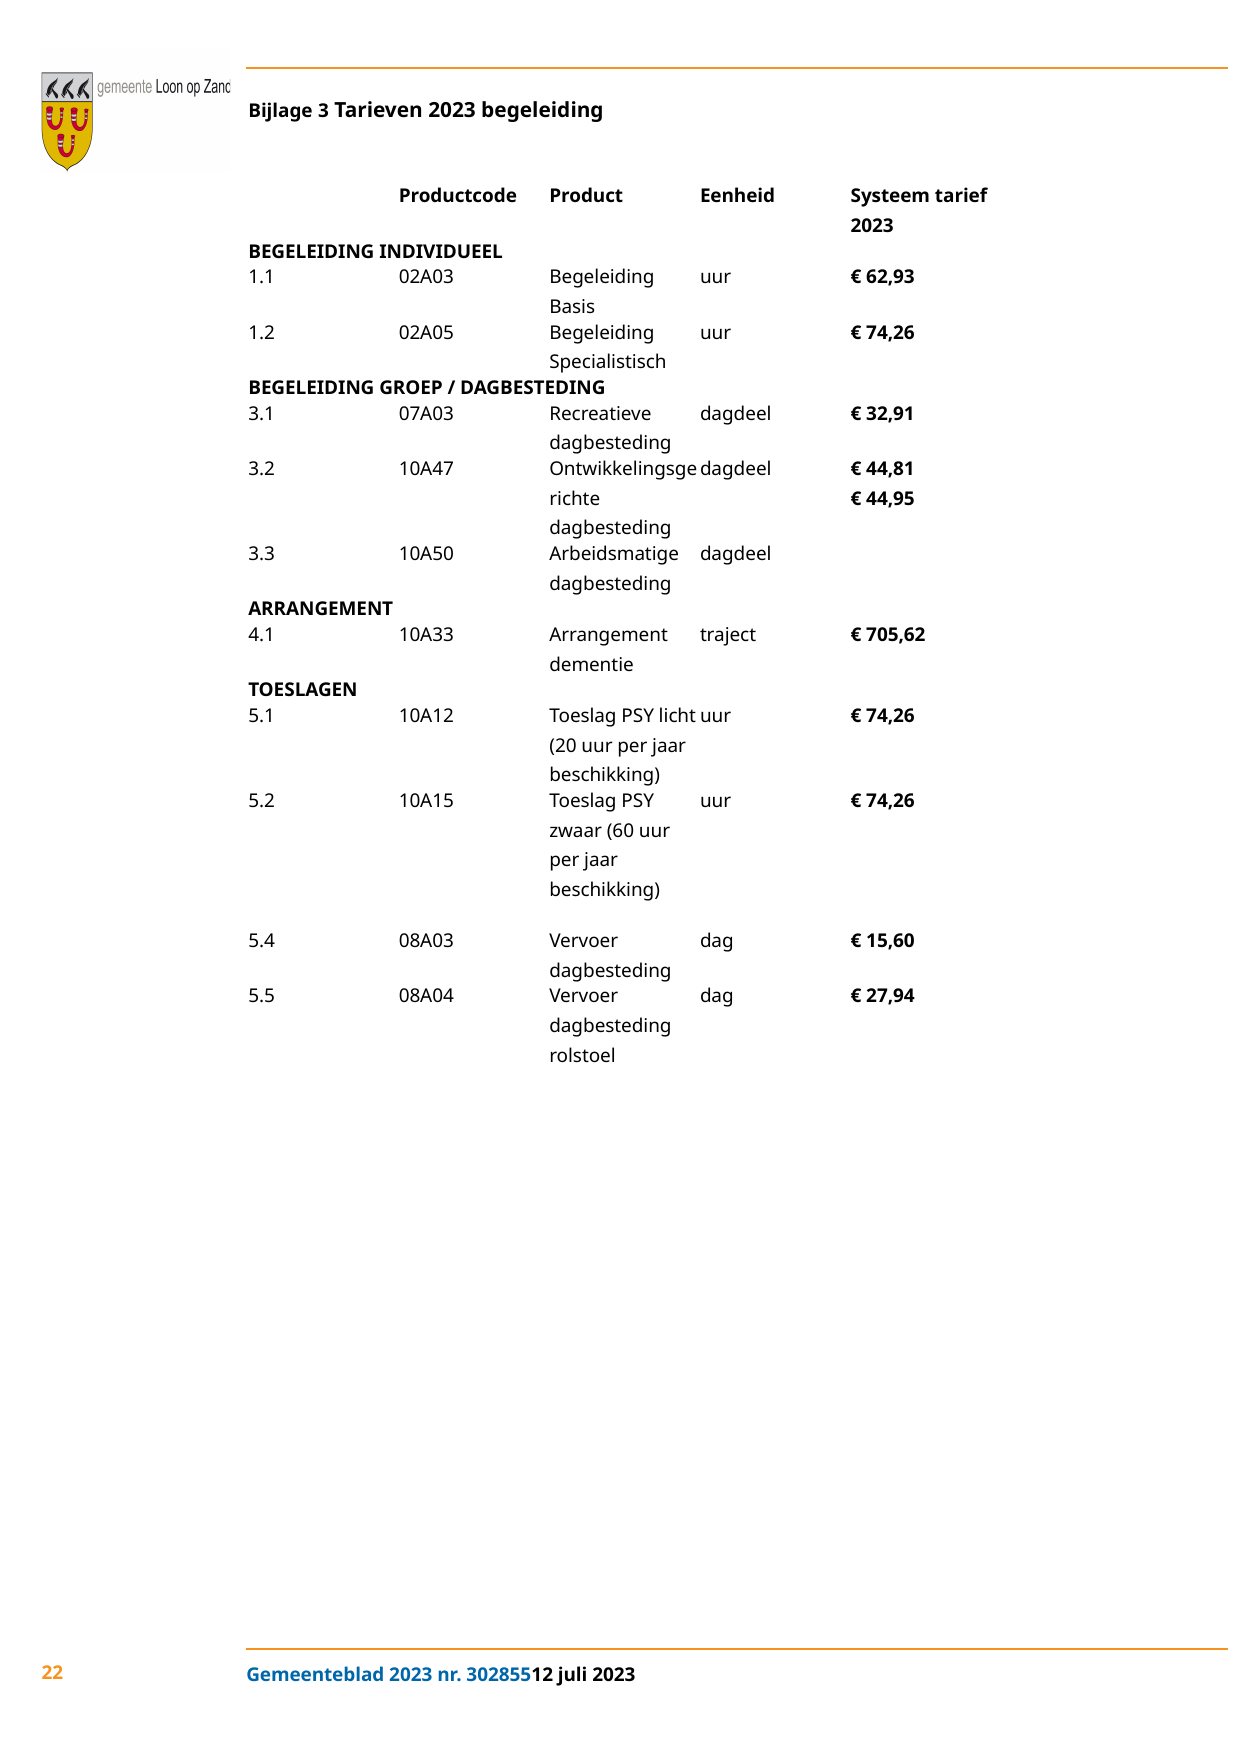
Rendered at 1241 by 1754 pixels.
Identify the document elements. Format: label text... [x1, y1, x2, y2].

table_cell [1001, 238, 1152, 264]
table_cell € 74,26 [850, 702, 1001, 787]
table_cell 3.2 [248, 455, 398, 540]
table_cell 3.3 [248, 540, 398, 596]
table_cell dagdeel [700, 540, 850, 596]
table_cell [248, 902, 398, 927]
table_cell 10A50 [399, 540, 549, 596]
table_cell [1001, 208, 1152, 238]
table_cell 5.2 [248, 787, 398, 902]
table_cell dagdeel [700, 455, 850, 540]
table_header [248, 183, 398, 238]
table_header Eenheid [700, 183, 850, 238]
table_cell [850, 238, 1001, 264]
table_cell Vervoer dagbesteding rolstoel [549, 983, 700, 1068]
table_cell Arbeidsmatige dagbesteding [549, 540, 700, 596]
table_cell [1001, 540, 1152, 596]
table_cell ARRANGEMENT [248, 596, 850, 621]
table_cell 10A12 [399, 702, 549, 787]
table_header [1001, 183, 1152, 208]
picture [41, 47, 231, 172]
table_cell [1001, 400, 1152, 455]
table_cell Arrangement dementie [549, 621, 700, 677]
table_cell TOESLAGEN [248, 677, 850, 702]
table_cell [1001, 455, 1152, 540]
table_cell 02A05 [399, 319, 549, 374]
table_header Productcode [399, 183, 549, 238]
table_cell [1001, 319, 1152, 374]
table_cell [1001, 264, 1152, 319]
table_cell € 15,60 [850, 928, 1001, 983]
table_cell uur [700, 319, 850, 374]
table_cell € 27,94 [850, 983, 1001, 1068]
table_cell Toeslag PSY licht (20 uur per jaar beschikking) [549, 702, 700, 787]
table_cell 3.1 [248, 400, 398, 455]
table_cell [1001, 902, 1152, 927]
table_cell [1001, 702, 1152, 787]
table_cell [1001, 596, 1152, 621]
table_cell Begeleiding Basis [549, 264, 700, 319]
table_cell [1001, 374, 1152, 400]
table_cell BEGELEIDING INDIVIDUEEL [248, 238, 850, 264]
table_cell 08A04 [399, 983, 549, 1068]
table_cell [1001, 983, 1152, 1068]
table_cell Ontwikkelingsgerichte dagbesteding [549, 455, 700, 540]
table_cell 08A03 [399, 928, 549, 983]
table_cell [399, 902, 549, 927]
table_cell € 74,26 [850, 319, 1001, 374]
table_cell uur [700, 264, 850, 319]
table_cell BEGELEIDING GROEP / DAGBESTEDING [248, 374, 850, 400]
table_cell dag [700, 983, 850, 1068]
table_cell 1.2 [248, 319, 398, 374]
table_cell [1001, 787, 1152, 902]
table_cell 07A03 [399, 400, 549, 455]
table_cell € 62,93 [850, 264, 1001, 319]
text Bijlage 3 Tarieven 2023 begeleiding [248, 95, 1152, 123]
table_cell [1001, 928, 1152, 983]
table_cell € 705,62 [850, 621, 1001, 677]
table_cell 5.1 [248, 702, 398, 787]
table_cell [1001, 677, 1152, 702]
table_cell 4.1 [248, 621, 398, 677]
table_cell uur [700, 702, 850, 787]
table_cell Recreatieve dagbesteding [549, 400, 700, 455]
table_cell 5.5 [248, 983, 398, 1068]
table_cell Begeleiding Specialistisch [549, 319, 700, 374]
table_cell dag [700, 928, 850, 983]
table_cell dagdeel [700, 400, 850, 455]
table_header Systeem tarief 2023 [850, 183, 1001, 238]
table_header Product [549, 183, 700, 238]
table_cell 10A33 [399, 621, 549, 677]
table_cell [700, 902, 850, 927]
table_cell [850, 596, 1001, 621]
table_cell [549, 902, 700, 927]
table_cell [850, 677, 1001, 702]
table_cell 02A03 [399, 264, 549, 319]
table_cell [1001, 621, 1152, 677]
table_cell Vervoer dagbesteding [549, 928, 700, 983]
table_cell 10A47 [399, 455, 549, 540]
table_cell [850, 374, 1001, 400]
table_cell 10A15 [399, 787, 549, 902]
table_cell € 44,81 € 44,95 [850, 455, 1001, 596]
table_cell uur [700, 787, 850, 902]
table_cell 5.4 [248, 928, 398, 983]
table_cell traject [700, 621, 850, 677]
table_cell Toeslag PSY zwaar (60 uur per jaar beschikking) [549, 787, 700, 902]
table_cell € 74,26 [850, 787, 1001, 902]
table_cell € 32,91 [850, 400, 1001, 455]
table_cell [850, 902, 1001, 927]
table_cell 1.1 [248, 264, 398, 319]
